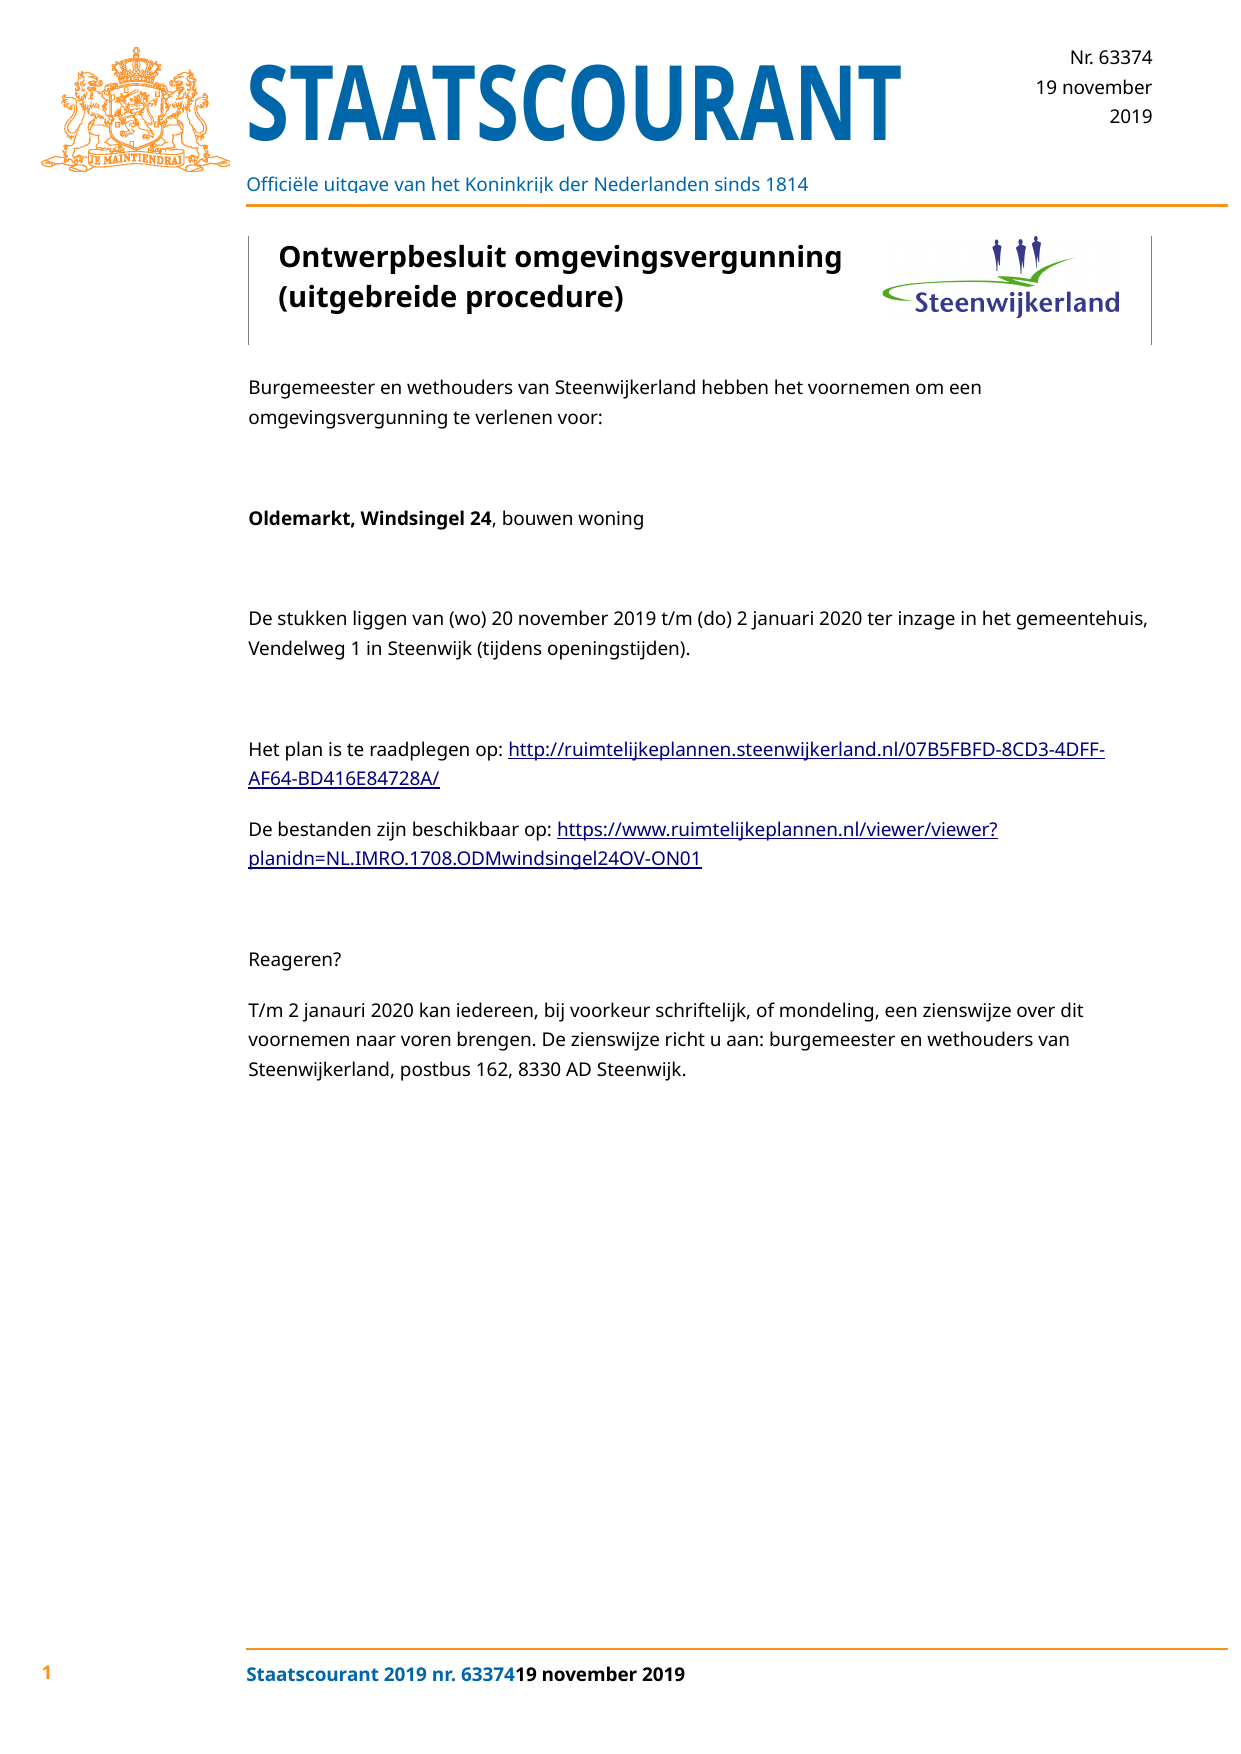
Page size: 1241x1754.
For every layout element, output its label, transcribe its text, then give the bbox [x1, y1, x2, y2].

text De stukken liggen van (wo) 20 november 2019 t/m (do) 2 januari 2020 ter inzage in het gemeentehuis, Vendelweg 1 in Steenwijk (tijdens openingstijden). [248, 606, 1152, 661]
table_header [850, 236, 1151, 345]
text Burgemeester en wethouders van Steenwijkerland hebben het voornemen om een omgevingsvergunning te verlenen voor: [248, 374, 1152, 429]
text Oldemarkt, Windsingel 24, bouwen woning [248, 505, 1152, 530]
picture [882, 236, 1119, 318]
text Het plan is te raadplegen op: http://ruimtelijkeplannen.steenwijkerland.nl/07B5FBFD-8CD3-4DFF-AF64-BD416E84728A/ [248, 736, 1152, 791]
picture [41, 47, 231, 172]
table_header Ontwerpbesluit omgevingsvergunning (uitgebreide procedure) [249, 236, 850, 345]
text Reageren? [248, 946, 1152, 972]
text T/m 2 janauri 2020 kan iedereen, bij voorkeur schriftelijk, of mondeling, een zienswijze over dit voornemen naar voren brengen. De zienswijze richt u aan: burgemeester en wethouders van Steenwijkerland, postbus 162, 8330 AD Steenwijk. [248, 997, 1152, 1082]
text De bestanden zijn beschikbaar op: https://www.ruimtelijkeplannen.nl/viewer/viewer?planidn=NL.IMRO.1708.ODMwindsingel24OV-ON01 [248, 816, 1152, 871]
